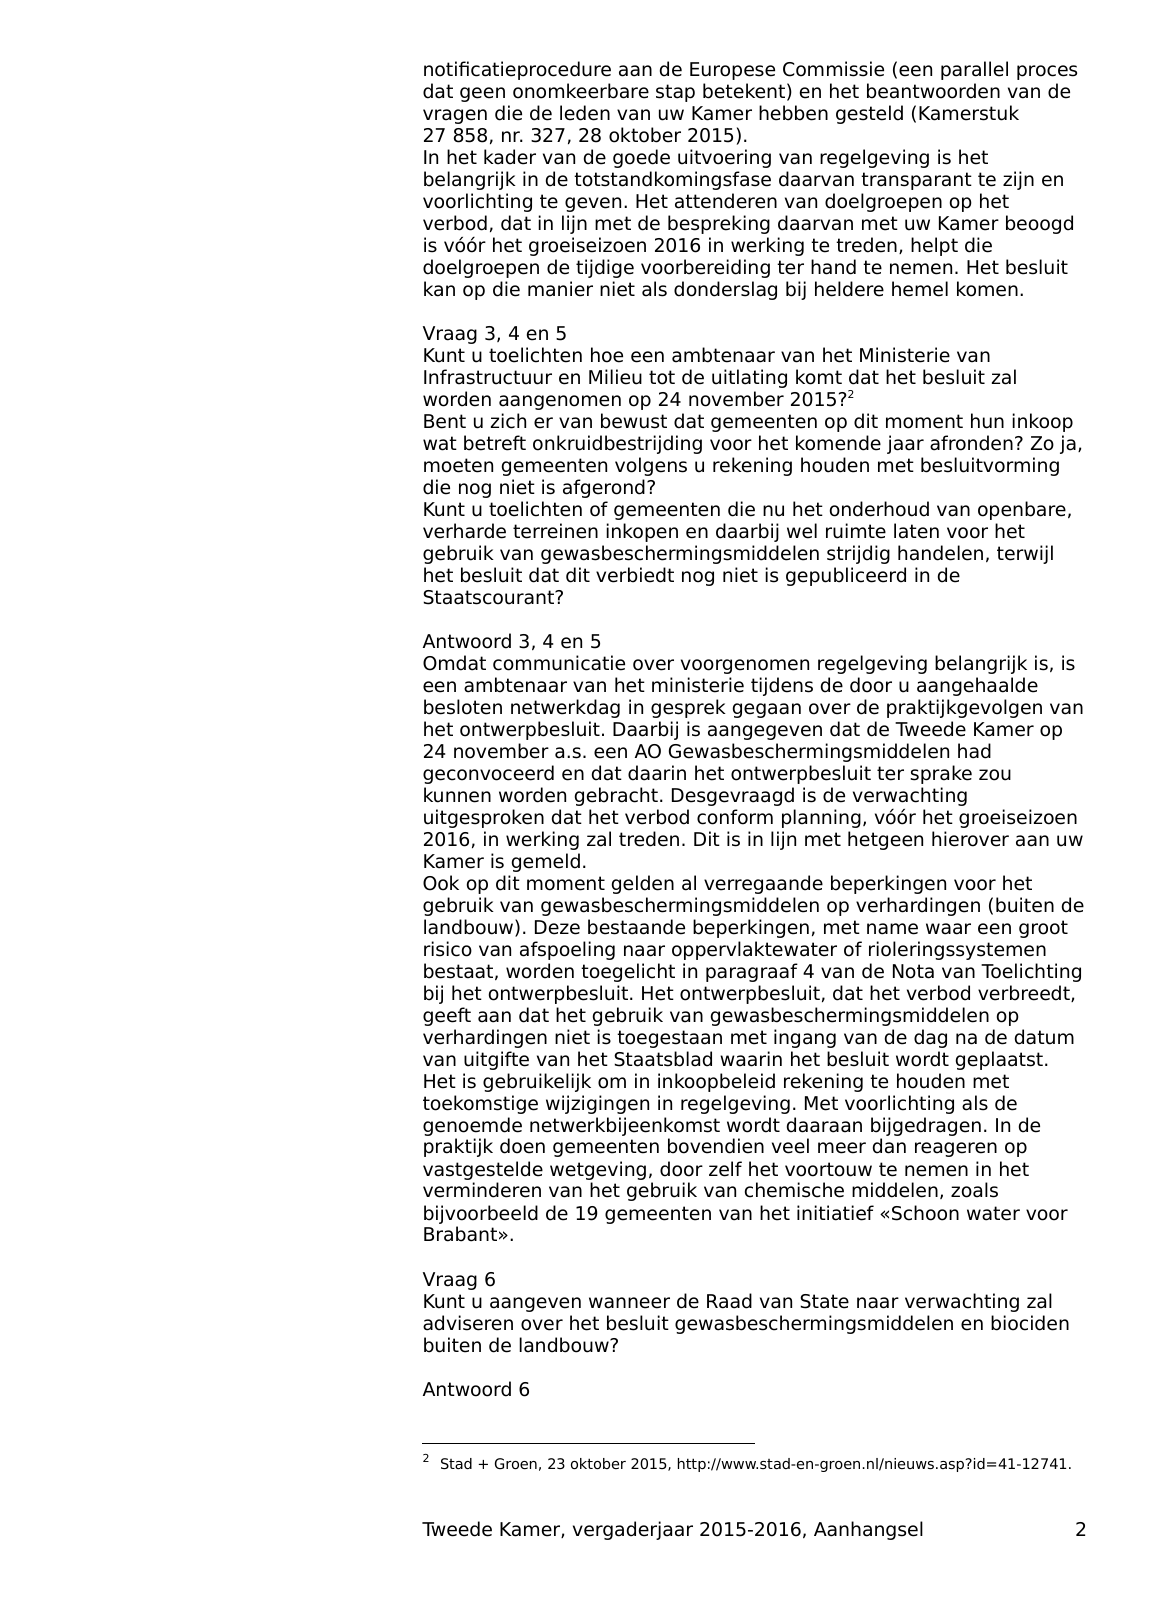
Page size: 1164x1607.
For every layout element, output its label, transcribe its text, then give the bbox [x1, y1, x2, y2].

text notificatieprocedure aan de Europese Commissie (een parallel proces dat geen onomkeerbare stap betekent) en het beantwoorden van de vragen die de leden van uw Kamer hebben gesteld (Kamerstuk 27 858, nr. 327, 28 oktober 2015). [422, 59, 1087, 147]
text Stad + Groen, 23 oktober 2015, http://www.stad-en-groen.nl/nieuws.asp?id=41-12741. [422, 1452, 1087, 1474]
text Antwoord 3, 4 en 5 [422, 631, 1087, 653]
text Bent u zich er van bewust dat gemeenten op dit moment hun inkoop wat betreft onkruidbestrijding voor het komende jaar afronden? Zo ja, moeten gemeenten volgens u rekening houden met besluitvorming die nog niet is afgerond? [422, 411, 1087, 499]
text Ook op dit moment gelden al verregaande beperkingen voor het gebruik van gewasbeschermingsmiddelen op verhardingen (buiten de landbouw). Deze bestaande beperkingen, met name waar een groot risico van afspoeling naar oppervlaktewater of rioleringssystemen bestaat, worden toegelicht in paragraaf 4 van de Nota van Toelichting bij het ontwerpbesluit. Het ontwerpbesluit, dat het verbod verbreedt, geeft aan dat het gebruik van gewasbeschermingsmiddelen op verhardingen niet is toegestaan met ingang van de dag na de datum van uitgifte van het Staatsblad waarin het besluit wordt geplaatst. Het is gebruikelijk om in inkoopbeleid rekening te houden met toekomstige wijzigingen in regelgeving. Met voorlichting als de genoemde netwerkbijeenkomst wordt daaraan bijgedragen. In de praktijk doen gemeenten bovendien veel meer dan reageren op vastgestelde wetgeving, door zelf het voortouw te nemen in het verminderen van het gebruik van chemische middelen, zoals bijvoorbeeld de 19 gemeenten van het initiatief «Schoon water voor Brabant». [422, 873, 1087, 1246]
text In het kader van de goede uitvoering van regelgeving is het belangrijk in de totstandkomingsfase daarvan transparant te zijn en voorlichting te geven. Het attenderen van doelgroepen op het verbod, dat in lijn met de bespreking daarvan met uw Kamer beoogd is vóór het groeiseizoen 2016 in werking te treden, helpt die doelgroepen de tijdige voorbereiding ter hand te nemen. Het besluit kan op die manier niet als donderslag bij heldere hemel komen. [422, 147, 1087, 301]
text Kunt u toelichten of gemeenten die nu het onderhoud van openbare, verharde terreinen inkopen en daarbij wel ruimte laten voor het gebruik van gewasbeschermingsmiddelen strijdig handelen, terwijl het besluit dat dit verbiedt nog niet is gepubliceerd in de Staatscourant? [422, 499, 1087, 609]
text Vraag 3, 4 en 5 [422, 323, 1087, 345]
text Omdat communicatie over voorgenomen regelgeving belangrijk is, is een ambtenaar van het ministerie tijdens de door u aangehaalde besloten netwerkdag in gesprek gegaan over de praktijkgevolgen van het ontwerpbesluit. Daarbij is aangegeven dat de Tweede Kamer op 24 november a.s. een AO Gewasbeschermingsmiddelen had geconvoceerd en dat daarin het ontwerpbesluit ter sprake zou kunnen worden gebracht. Desgevraagd is de verwachting uitgesproken dat het verbod conform planning, vóór het groeiseizoen 2016, in werking zal treden. Dit is in lijn met hetgeen hierover aan uw Kamer is gemeld. [422, 653, 1087, 873]
text Kunt u aangeven wanneer de Raad van State naar verwachting zal adviseren over het besluit gewasbeschermingsmiddelen en biociden buiten de landbouw? [422, 1291, 1087, 1356]
text Antwoord 6 [422, 1379, 1087, 1401]
text Kunt u toelichten hoe een ambtenaar van het Ministerie van Infrastructuur en Milieu tot de uitlating komt dat het besluit zal worden aangenomen op 24 november 2015? [422, 345, 1087, 411]
text Vraag 6 [422, 1268, 1087, 1291]
